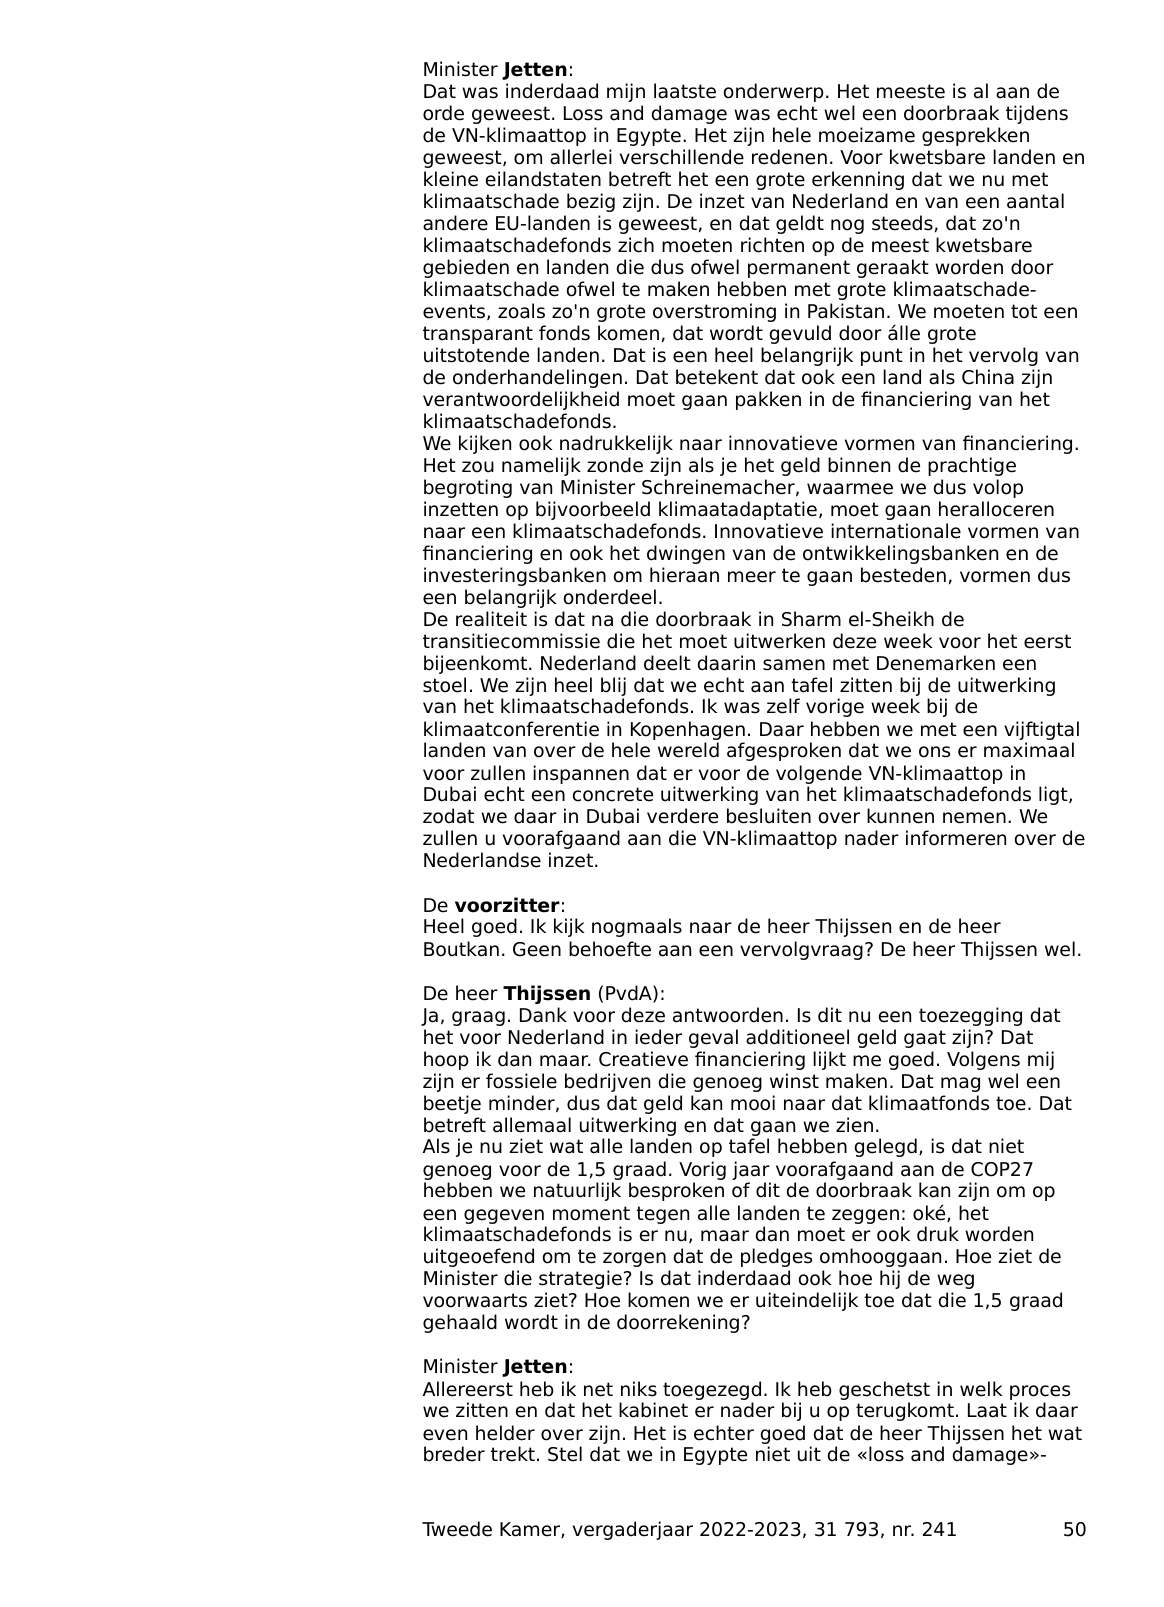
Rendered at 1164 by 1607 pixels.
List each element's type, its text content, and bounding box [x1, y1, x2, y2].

text Dat was inderdaad mijn laatste onderwerp. Het meeste is al aan de orde geweest. Loss and damage was echt wel een doorbraak tijdens de VN-klimaattop in Egypte. Het zijn hele moeizame gesprekken geweest, om allerlei verschillende redenen. Voor kwetsbare landen en kleine eilandstaten betreft het een grote erkenning dat we nu met klimaatschade bezig zijn. De inzet van Nederland en van een aantal andere EU-landen is geweest, en dat geldt nog steeds, dat zo'n klimaatschadefonds zich moeten richten op de meest kwetsbare gebieden en landen die dus ofwel permanent geraakt worden door klimaatschade ofwel te maken hebben met grote klimaatschade-events, zoals zo'n grote overstroming in Pakistan. We moeten tot een transparant fonds komen, dat wordt gevuld door álle grote uitstotende landen. Dat is een heel belangrijk punt in het vervolg van de onderhandelingen. Dat betekent dat ook een land als China zijn verantwoordelijkheid moet gaan pakken in de financiering van het klimaatschadefonds. [422, 81, 1087, 433]
text Allereerst heb ik net niks toegezegd. Ik heb geschetst in welk proces we zitten en dat het kabinet er nader bij u op terugkomt. Laat ik daar even helder over zijn. Het is echter goed dat de heer Thijssen het wat breder trekt. Stel dat we in Egypte niet uit de «loss and damage»- [422, 1378, 1087, 1466]
text De heer Thijssen (PvdA): [422, 983, 1087, 1004]
text Minister Jetten: [422, 1356, 1087, 1378]
text Heel goed. Ik kijk nogmaals naar de heer Thijssen en de heer Boutkan. Geen behoefte aan een vervolgvraag? De heer Thijssen wel. [422, 916, 1087, 960]
text We kijken ook nadrukkelijk naar innovatieve vormen van financiering. Het zou namelijk zonde zijn als je het geld binnen de prachtige begroting van Minister Schreinemacher, waarmee we dus volop inzetten op bijvoorbeeld klimaatadaptatie, moet gaan heralloceren naar een klimaatschadefonds. Innovatieve internationale vormen van financiering en ook het dwingen van de ontwikkelingsbanken en de investeringsbanken om hieraan meer te gaan besteden, vormen dus een belangrijk onderdeel. [422, 433, 1087, 608]
text De realiteit is dat na die doorbraak in Sharm el-Sheikh de transitiecommissie die het moet uitwerken deze week voor het eerst bijeenkomt. Nederland deelt daarin samen met Denemarken een stoel. We zijn heel blij dat we echt aan tafel zitten bij de uitwerking van het klimaatschadefonds. Ik was zelf vorige week bij de klimaatconferentie in Kopenhagen. Daar hebben we met een vijftigtal landen van over de hele wereld afgesproken dat we ons er maximaal voor zullen inspannen dat er voor de volgende VN-klimaattop in Dubai echt een concrete uitwerking van het klimaatschadefonds ligt, zodat we daar in Dubai verdere besluiten over kunnen nemen. We zullen u voorafgaand aan die VN-klimaattop nader informeren over de Nederlandse inzet. [422, 608, 1087, 872]
text Minister Jetten: [422, 59, 1087, 81]
text De voorzitter: [422, 894, 1087, 916]
text Ja, graag. Dank voor deze antwoorden. Is dit nu een toezegging dat het voor Nederland in ieder geval additioneel geld gaat zijn? Dat hoop ik dan maar. Creatieve financiering lijkt me goed. Volgens mij zijn er fossiele bedrijven die genoeg winst maken. Dat mag wel een beetje minder, dus dat geld kan mooi naar dat klimaatfonds toe. Dat betreft allemaal uitwerking en dat gaan we zien. [422, 1004, 1087, 1136]
text Als je nu ziet wat alle landen op tafel hebben gelegd, is dat niet genoeg voor de 1,5 graad. Vorig jaar voorafgaand aan de COP27 hebben we natuurlijk besproken of dit de doorbraak kan zijn om op een gegeven moment tegen alle landen te zeggen: oké, het klimaatschadefonds is er nu, maar dan moet er ook druk worden uitgeoefend om te zorgen dat de pledges omhooggaan. Hoe ziet de Minister die strategie? Is dat inderdaad ook hoe hij de weg voorwaarts ziet? Hoe komen we er uiteindelijk toe dat die 1,5 graad gehaald wordt in de doorrekening? [422, 1136, 1087, 1334]
